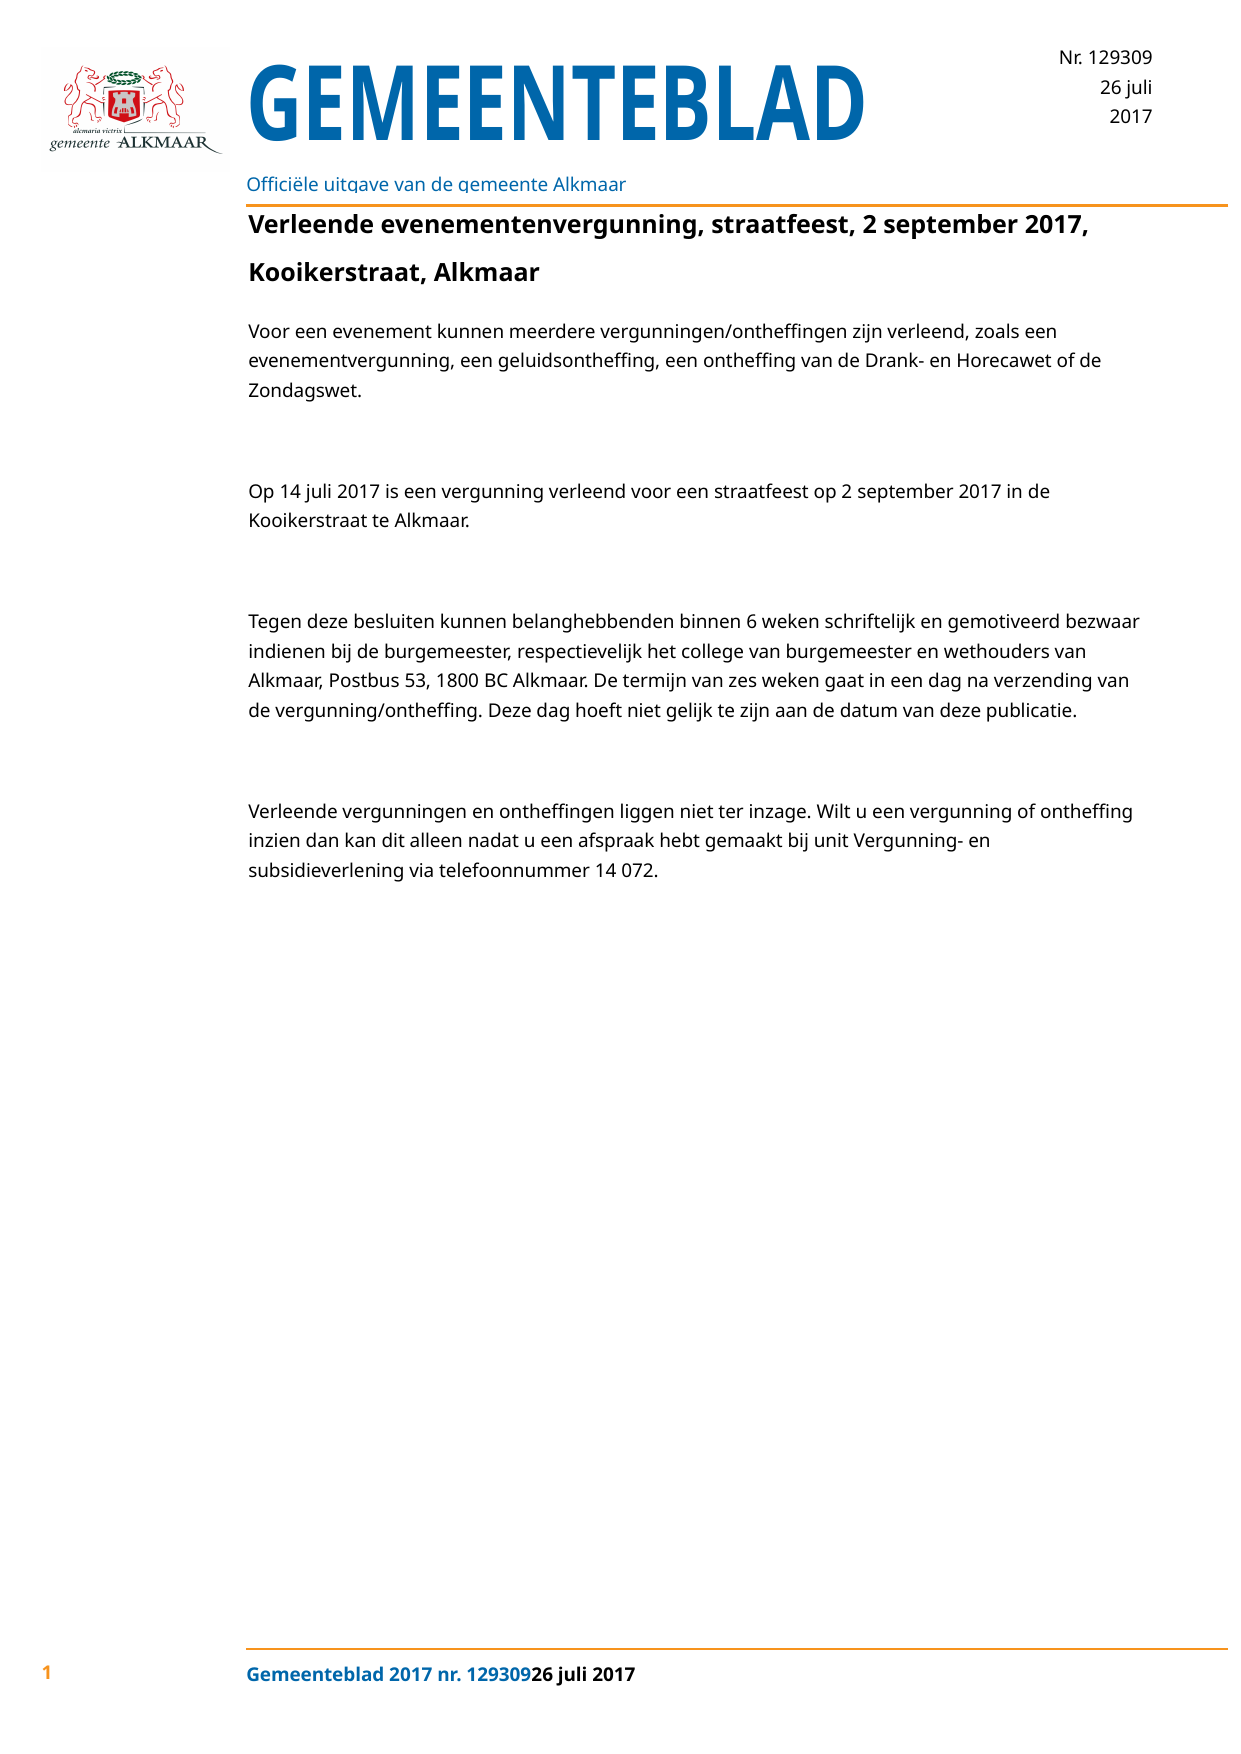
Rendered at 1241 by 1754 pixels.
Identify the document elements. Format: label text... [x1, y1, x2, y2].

text Voor een evenement kunnen meerdere vergunningen/ontheffingen zijn verleend, zoals een evenementvergunning, een geluidsontheffing, een ontheffing van de Drank- en Horecawet of de Zondagswet. [248, 318, 1152, 403]
text Op 14 juli 2017 is een vergunning verleend voor een straatfeest op 2 september 2017 in de Kooikerstraat te Alkmaar. [248, 478, 1152, 533]
picture [41, 47, 231, 172]
text Tegen deze besluiten kunnen belanghebbenden binnen 6 weken schriftelijk en gemotiveerd bezwaar indienen bij de burgemeester, respectievelijk het college van burgemeester en wethouders van Alkmaar, Postbus 53, 1800 BC Alkmaar. De termijn van zes weken gaat in een dag na verzending van de vergunning/ontheffing. Deze dag hoeft niet gelijk te zijn aan de datum van deze publicatie. [248, 608, 1152, 723]
text Verleende vergunningen en ontheffingen liggen niet ter inzage. Wilt u een vergunning of ontheffing inzien dan kan dit alleen nadat u een afspraak hebt gemaakt bij unit Vergunning- en subsidieverlening via telefoonnummer 14 072. [248, 798, 1152, 883]
text Verleende evenementenvergunning, straatfeest, 2 september 2017, Kooikerstraat, Alkmaar [248, 207, 1152, 288]
